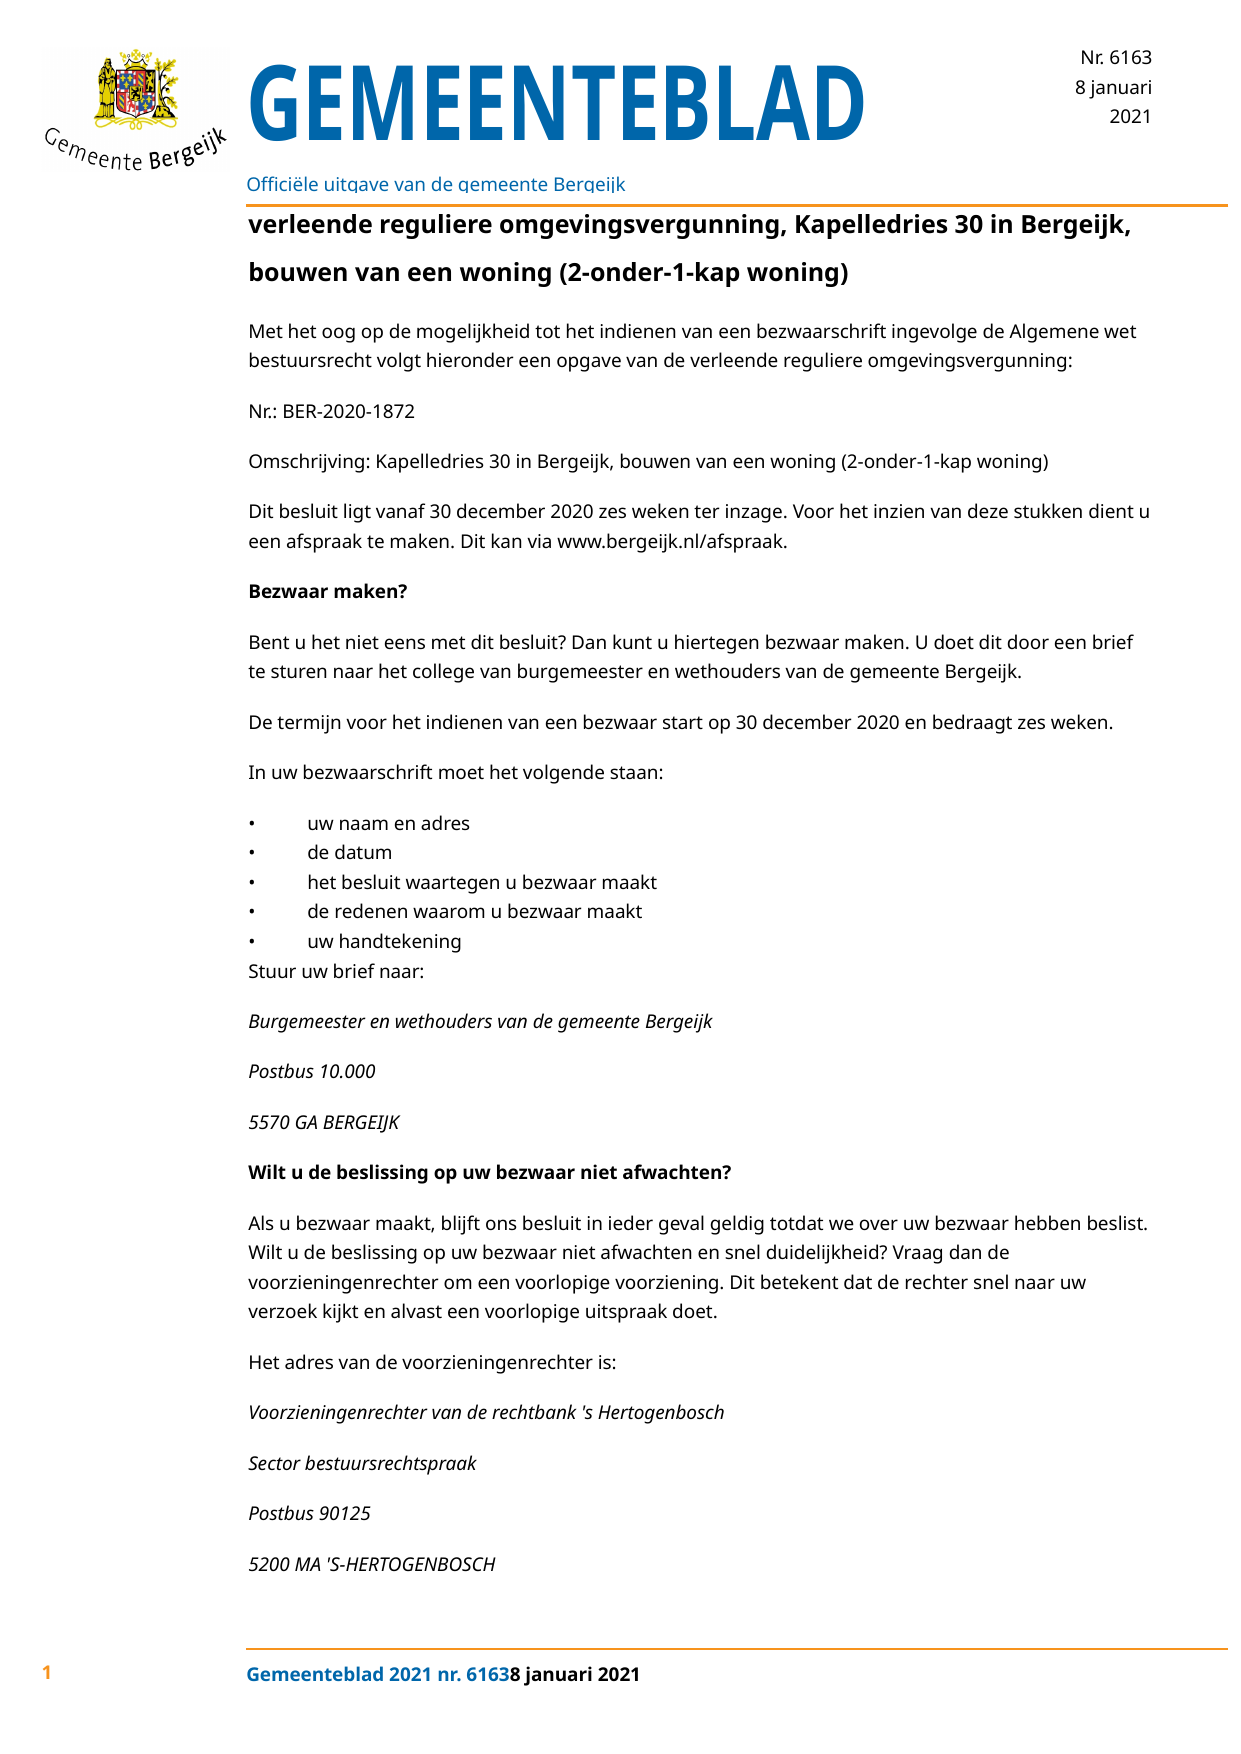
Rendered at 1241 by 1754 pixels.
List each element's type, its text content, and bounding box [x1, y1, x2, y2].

text Dit besluit ligt vanaf 30 december 2020 zes weken ter inzage. Voor het inzien van deze stukken dient u een afspraak te maken. Dit kan via www.bergeijk.nl/afspraak. [248, 499, 1152, 554]
text 5570 GA BERGEIJK [248, 1109, 1152, 1135]
text verleende reguliere omgevingsvergunning, Kapelledries 30 in Bergeijk, bouwen van een woning (2-onder-1-kap woning) [248, 207, 1152, 288]
text Postbus 10.000 [248, 1059, 1152, 1084]
text Stuur uw brief naar: [248, 958, 1152, 984]
list de datum [248, 839, 1152, 865]
text Sector bestuursrechtspraak [248, 1450, 1152, 1476]
text Bent u het niet eens met dit besluit? Dan kunt u hiertegen bezwaar maken. U doet dit door een brief te sturen naar het college van burgemeester en wethouders van de gemeente Bergeijk. [248, 629, 1152, 684]
text Met het oog op de mogelijkheid tot het indienen van een bezwaarschrift ingevolge de Algemene wet bestuursrecht volgt hieronder een opgave van de verleende reguliere omgevingsvergunning: [248, 318, 1152, 373]
text De termijn voor het indienen van een bezwaar start op 30 december 2020 en bedraagt zes weken. [248, 709, 1152, 735]
text Bezwaar maken? [248, 579, 1152, 604]
text Nr.: BER-2020-1872 [248, 398, 1152, 424]
text 5200 MA 'S-HERTOGENBOSCH [248, 1551, 1152, 1577]
text Het adres van de voorzieningenrechter is: [248, 1349, 1152, 1375]
text Als u bezwaar maakt, blijft ons besluit in ieder geval geldig totdat we over uw bezwaar hebben beslist. Wilt u de beslissing op uw bezwaar niet afwachten en snel duidelijkheid? Vraag dan de voorzieningenrechter om een voorlopige voorziening. Dit betekent dat de rechter snel naar uw verzoek kijkt en alvast een voorlopige uitspraak doet. [248, 1210, 1152, 1324]
text Voorzieningenrechter van de rechtbank 's Hertogenbosch [248, 1399, 1152, 1425]
picture [41, 47, 231, 172]
text Wilt u de beslissing op uw bezwaar niet afwachten? [248, 1159, 1152, 1185]
text Omschrijving: Kapelledries 30 in Bergeijk, bouwen van een woning (2-onder-1-kap woning) [248, 448, 1152, 474]
list het besluit waartegen u bezwaar maakt [248, 869, 1152, 895]
text Burgemeester en wethouders van de gemeente Bergeijk [248, 1008, 1152, 1034]
text In uw bezwaarschrift moet het volgende staan: [248, 759, 1152, 785]
text Postbus 90125 [248, 1500, 1152, 1526]
list de redenen waarom u bezwaar maakt [248, 899, 1152, 924]
list uw naam en adres [248, 810, 1152, 836]
list uw handtekening [248, 928, 1152, 954]
